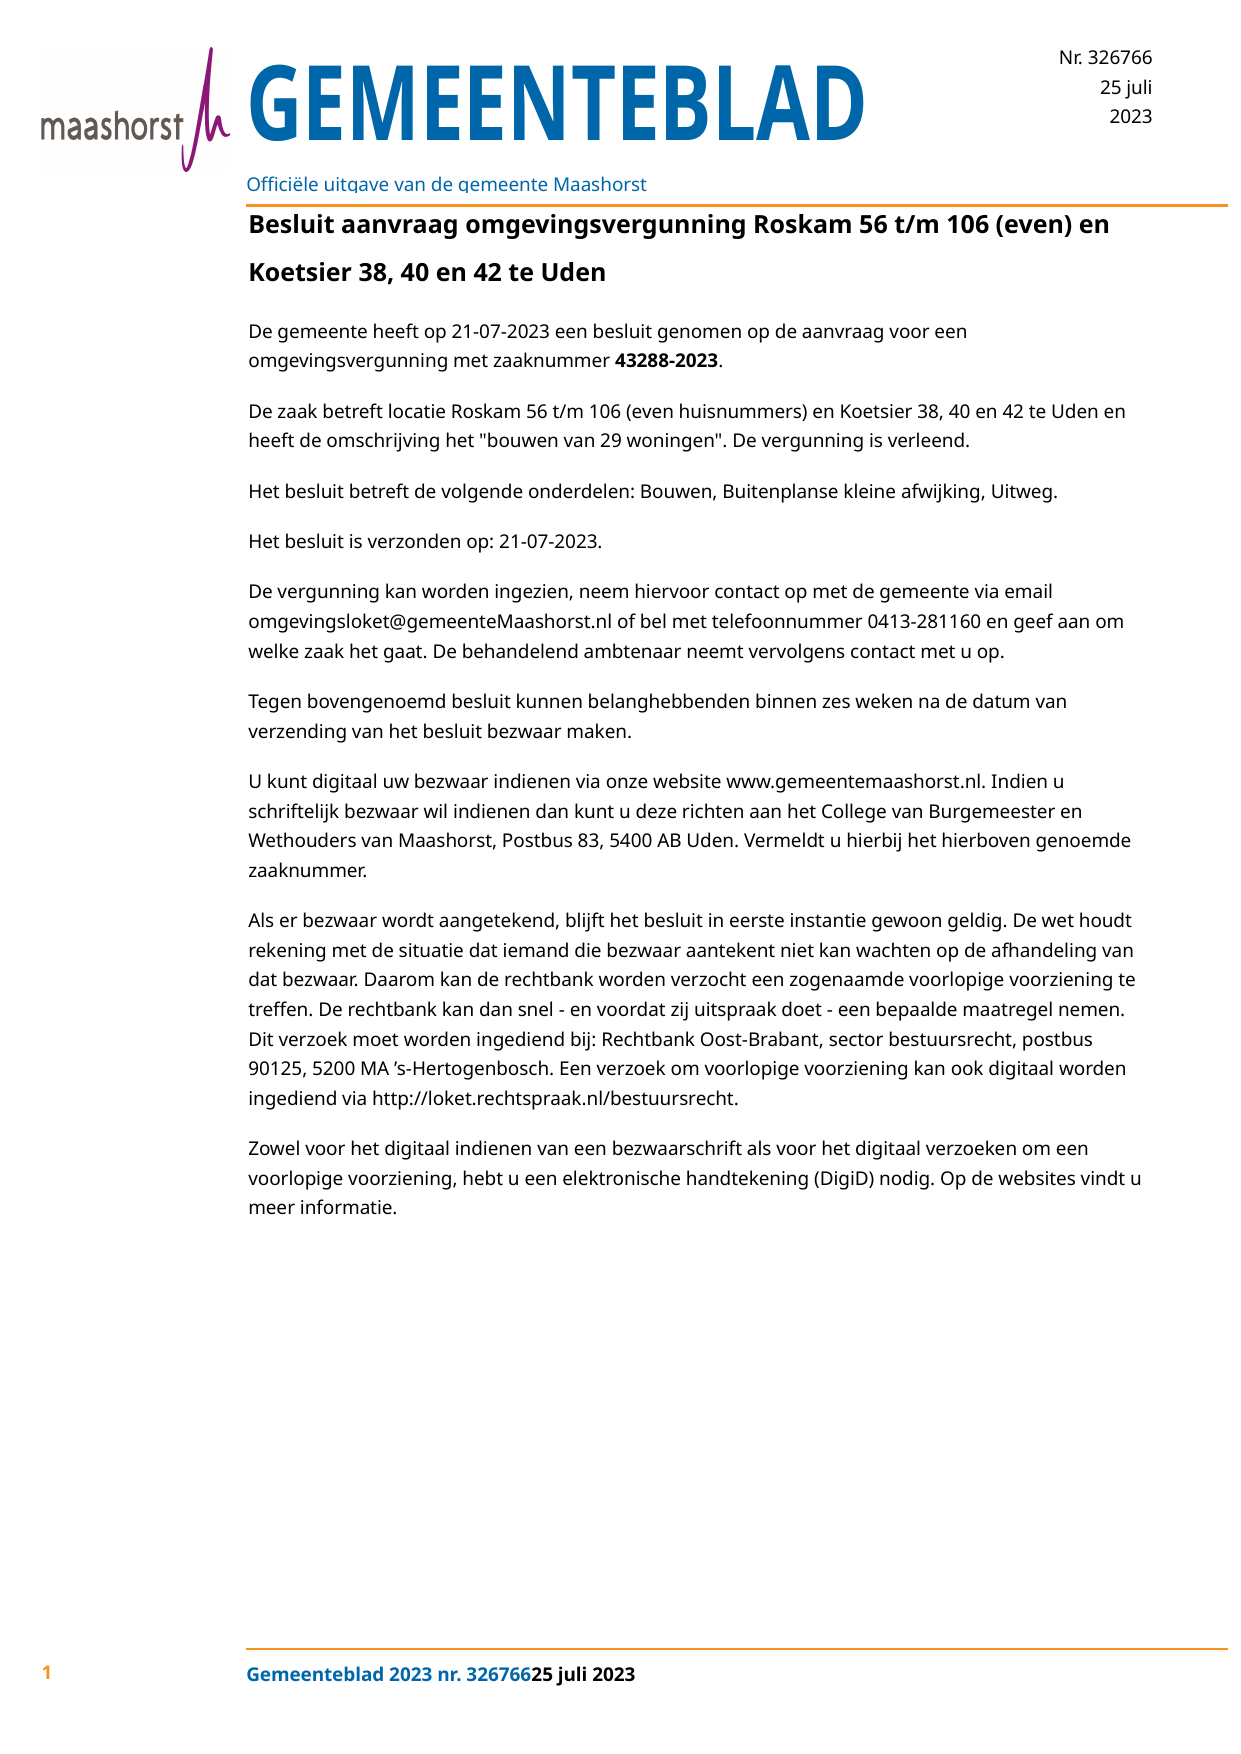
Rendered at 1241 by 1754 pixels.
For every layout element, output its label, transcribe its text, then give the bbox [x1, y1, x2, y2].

text Besluit aanvraag omgevingsvergunning Roskam 56 t/m 106 (even) en Koetsier 38, 40 en 42 te Uden [248, 207, 1152, 288]
text Zowel voor het digitaal indienen van een bezwaarschrift als voor het digitaal verzoeken om een voorlopige voorziening, hebt u een elektronische handtekening (DigiD) nodig. Op de websites vindt u meer informatie. [248, 1135, 1152, 1220]
text De vergunning kan worden ingezien, neem hiervoor contact op met de gemeente via email omgevingsloket@gemeenteMaashorst.nl of bel met telefoonnummer 0413-281160 en geef aan om welke zaak het gaat. De behandelend ambtenaar neemt vervolgens contact met u op. [248, 579, 1152, 664]
picture [41, 47, 231, 172]
text Het besluit betreft de volgende onderdelen: Bouwen, Buitenplanse kleine afwijking, Uitweg. [248, 478, 1152, 504]
text De zaak betreft locatie Roskam 56 t/m 106 (even huisnummers) en Koetsier 38, 40 en 42 te Uden en heeft de omschrijving het "bouwen van 29 woningen". De vergunning is verleend. [248, 398, 1152, 453]
text Het besluit is verzonden op: 21-07-2023. [248, 528, 1152, 554]
text De gemeente heeft op 21-07-2023 een besluit genomen op de aanvraag voor een omgevingsvergunning met zaaknummer 43288-2023. [248, 318, 1152, 373]
text U kunt digitaal uw bezwaar indienen via onze website www.gemeentemaashorst.nl. Indien u schriftelijk bezwaar wil indienen dan kunt u deze richten aan het College van Burgemeester en Wethouders van Maashorst, Postbus 83, 5400 AB Uden. Vermeldt u hierbij het hierboven genoemde zaaknummer. [248, 768, 1152, 883]
text Als er bezwaar wordt aangetekend, blijft het besluit in eerste instantie gewoon geldig. De wet houdt rekening met de situatie dat iemand die bezwaar aantekent niet kan wachten op de afhandeling van dat bezwaar. Daarom kan de rechtbank worden verzocht een zogenaamde voorlopige voorziening te treffen. De rechtbank kan dan snel - en voordat zij uitspraak doet - een bepaalde maatregel nemen. Dit verzoek moet worden ingediend bij: Rechtbank Oost-Brabant, sector bestuursrecht, postbus 90125, 5200 MA ’s-Hertogenbosch. Een verzoek om voorlopige voorziening kan ook digitaal worden ingediend via http://loket.rechtspraak.nl/bestuursrecht. [248, 907, 1152, 1111]
text Tegen bovengenoemd besluit kunnen belanghebbenden binnen zes weken na de datum van verzending van het besluit bezwaar maken. [248, 688, 1152, 744]
